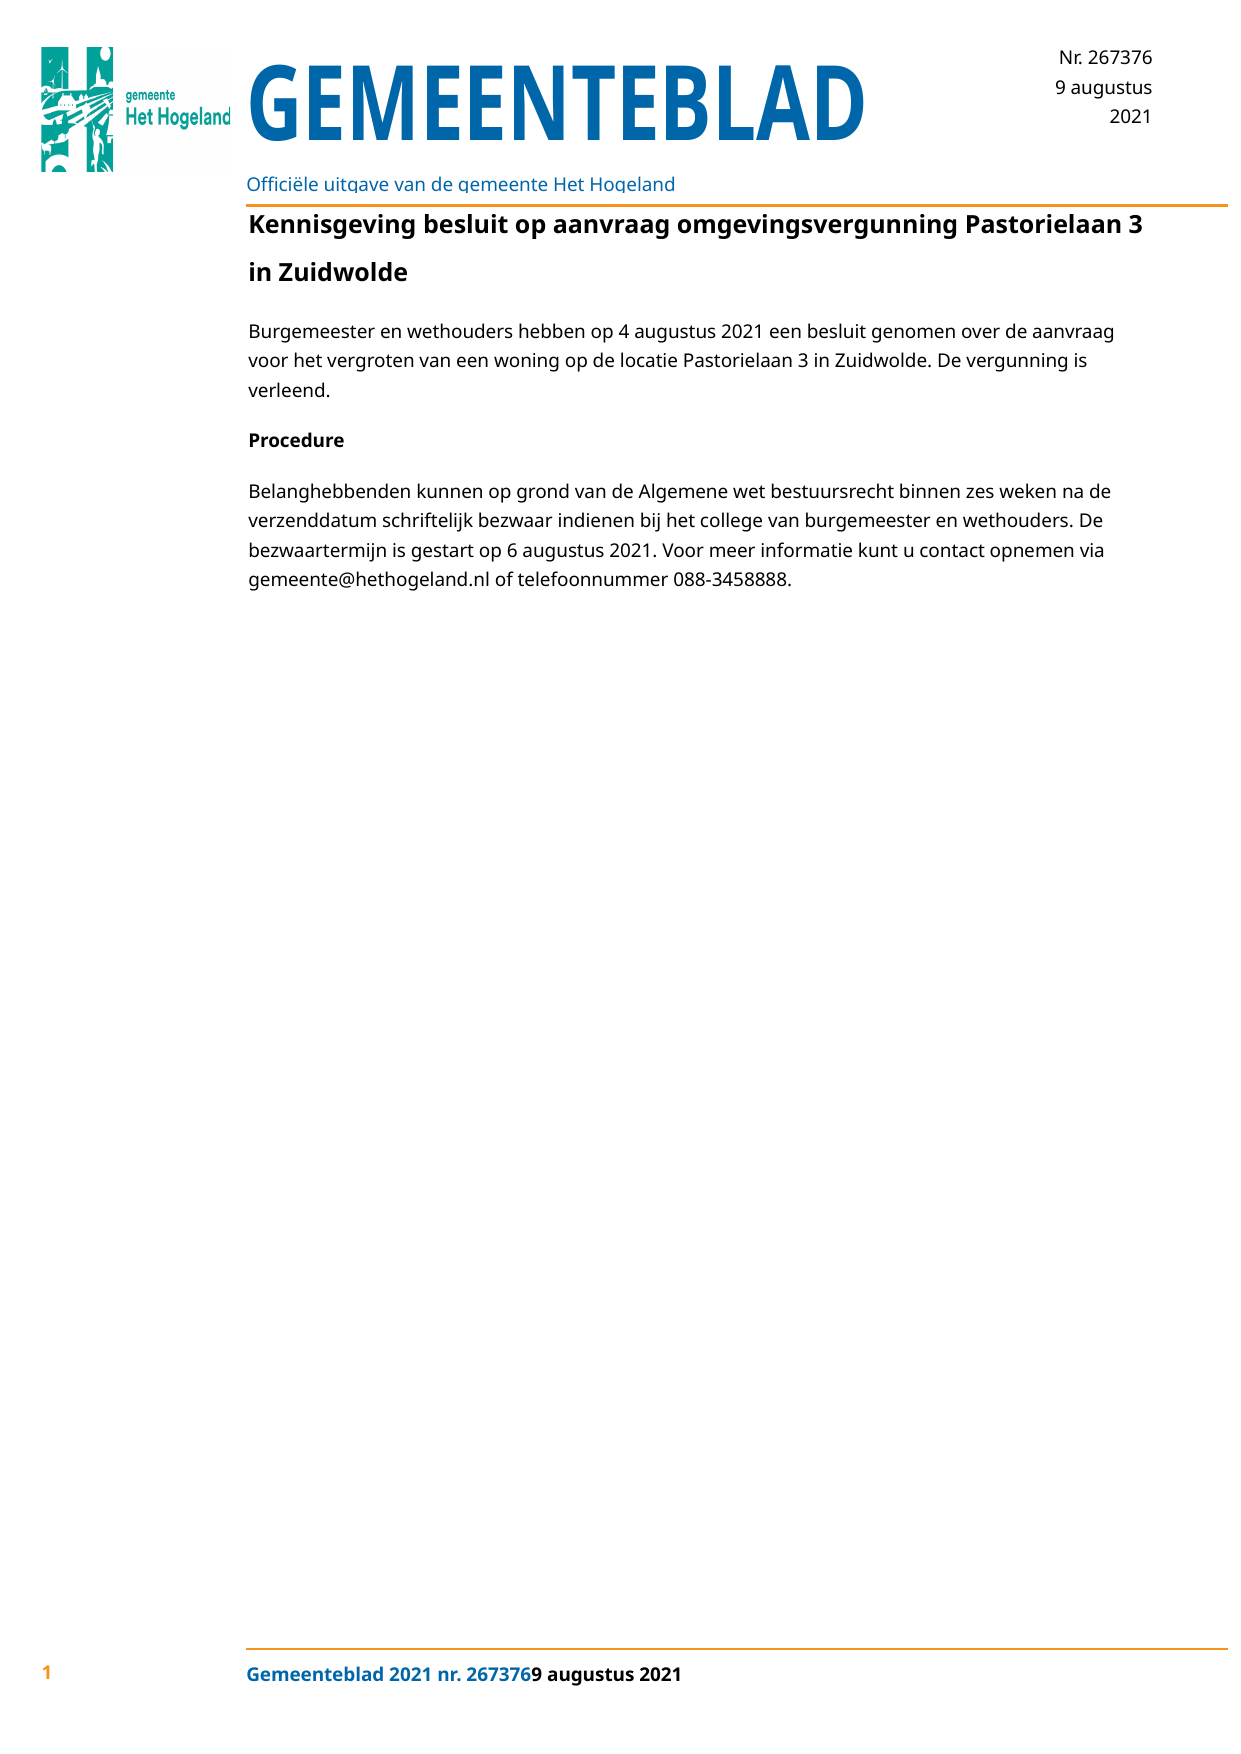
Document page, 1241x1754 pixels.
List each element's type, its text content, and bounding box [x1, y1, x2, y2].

text Procedure [248, 427, 1152, 453]
text Kennisgeving besluit op aanvraag omgevingsvergunning Pastorielaan 3 in Zuidwolde [248, 207, 1152, 288]
picture [41, 47, 231, 172]
text Burgemeester en wethouders hebben op 4 augustus 2021 een besluit genomen over de aanvraag voor het vergroten van een woning op de locatie Pastorielaan 3 in Zuidwolde. De vergunning is verleend. [248, 318, 1152, 403]
text Belanghebbenden kunnen op grond van de Algemene wet bestuursrecht binnen zes weken na de verzenddatum schriftelijk bezwaar indienen bij het college van burgemeester en wethouders. De bezwaartermijn is gestart op 6 augustus 2021. Voor meer informatie kunt u contact opnemen via gemeente@hethogeland.nl of telefoonnummer 088-3458888. [248, 478, 1152, 592]
